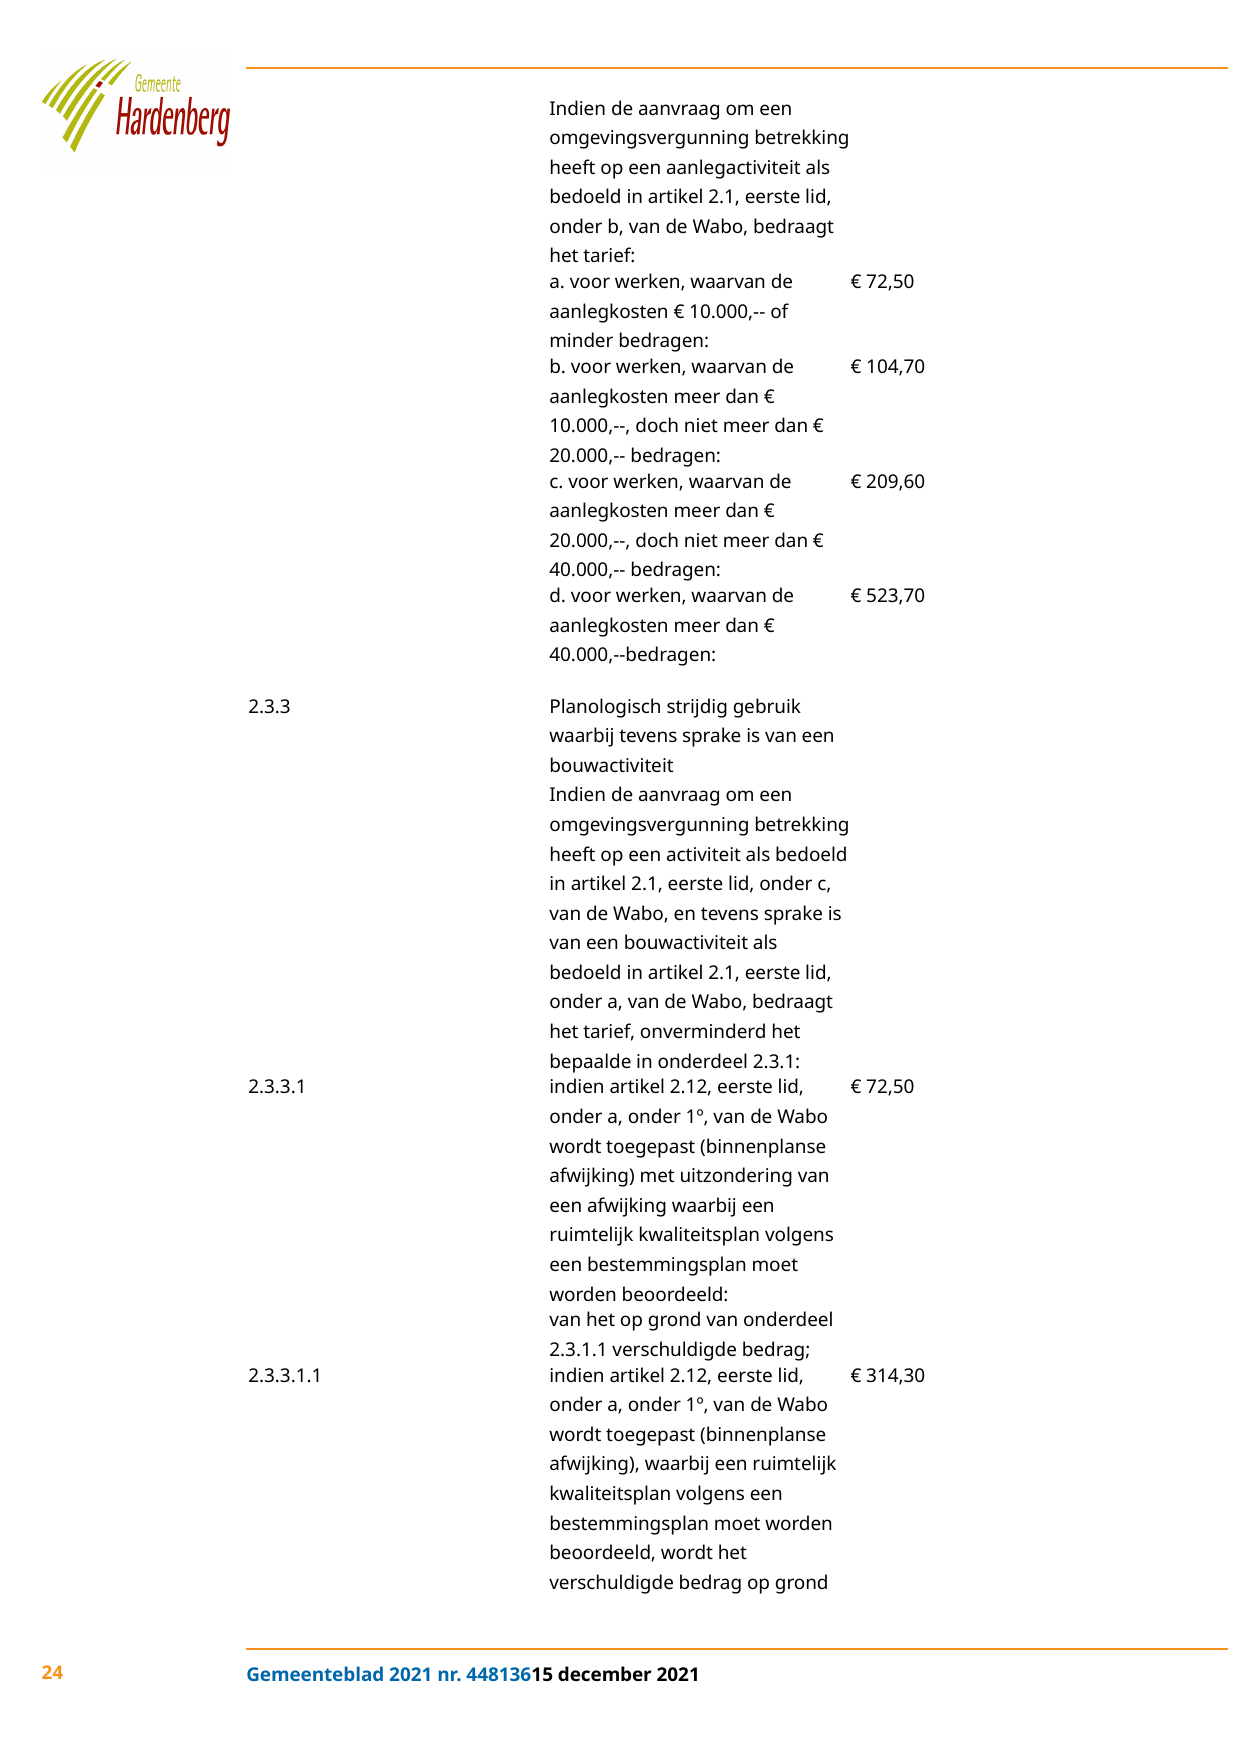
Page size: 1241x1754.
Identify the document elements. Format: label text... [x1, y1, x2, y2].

table_cell c. voor werken, waarvan de aanlegkosten meer dan € 20.000,--, doch niet meer dan € 40.000,-- bedragen: [549, 468, 850, 582]
table_cell d. voor werken, waarvan de aanlegkosten meer dan € 40.000,--bedragen: [549, 582, 850, 667]
table_cell Indien de aanvraag om een omgevingsvergunning betrekking heeft op een aanlegactiviteit als bedoeld in artikel 2.1, eerste lid, onder b, van de Wabo, bedraagt het tarief: [549, 95, 850, 268]
table_cell 2.3.3 [248, 693, 549, 1074]
table_cell € 72,50 [850, 269, 1152, 353]
table_cell [248, 1306, 549, 1362]
table_cell [549, 667, 850, 693]
table_cell [248, 667, 549, 693]
table_cell [248, 582, 549, 667]
table_cell indien artikel 2.12, eerste lid, onder a, onder 1º, van de Wabo wordt toegepast (binnenplanse afwijking), waarbij een ruimtelijk kwaliteitsplan volgens een bestemmingsplan moet worden beoordeeld, wordt het verschuldigde bedrag op grond [549, 1362, 850, 1594]
table_cell € 209,60 [850, 468, 1152, 582]
table_cell indien artikel 2.12, eerste lid, onder a, onder 1º, van de Wabo wordt toegepast (binnenplanse afwijking) met uitzondering van een afwijking waarbij een ruimtelijk kwaliteitsplan volgens een bestemmingsplan moet worden beoordeeld: [549, 1074, 850, 1306]
table_cell van het op grond van onderdeel 2.3.1.1 verschuldigde bedrag; [549, 1306, 850, 1362]
table_cell [850, 693, 1152, 1074]
table_cell [248, 353, 549, 468]
table_cell € 104,70 [850, 353, 1152, 468]
table_cell [850, 667, 1152, 693]
table_cell € 72,50 [850, 1074, 1152, 1306]
table_cell [248, 269, 549, 353]
table_cell € 523,70 [850, 582, 1152, 667]
table_cell Planologisch strijdig gebruik waarbij tevens sprake is van een bouwactiviteit Indien de aanvraag om een omgevingsvergunning betrekking heeft op een activiteit als bedoeld in artikel 2.1, eerste lid, onder c, van de Wabo, en tevens sprake is van een bouwactiviteit als bedoeld in artikel 2.1, eerste lid, onder a, van de Wabo, bedraagt het tarief, onverminderd het bepaalde in onderdeel 2.3.1: [549, 693, 850, 1074]
table_cell 2.3.3.1.1 [248, 1362, 549, 1594]
table_cell 2.3.3.1 [248, 1074, 549, 1306]
table_cell b. voor werken, waarvan de aanlegkosten meer dan € 10.000,--, doch niet meer dan € 20.000,-- bedragen: [549, 353, 850, 468]
table_cell [248, 95, 549, 268]
table_cell a. voor werken, waarvan de aanlegkosten € 10.000,-- of minder bedragen: [549, 269, 850, 353]
picture [41, 47, 231, 172]
table_cell [248, 468, 549, 582]
table_cell [850, 95, 1152, 268]
table_cell € 314,30 [850, 1362, 1152, 1594]
table_cell [850, 1306, 1152, 1362]
